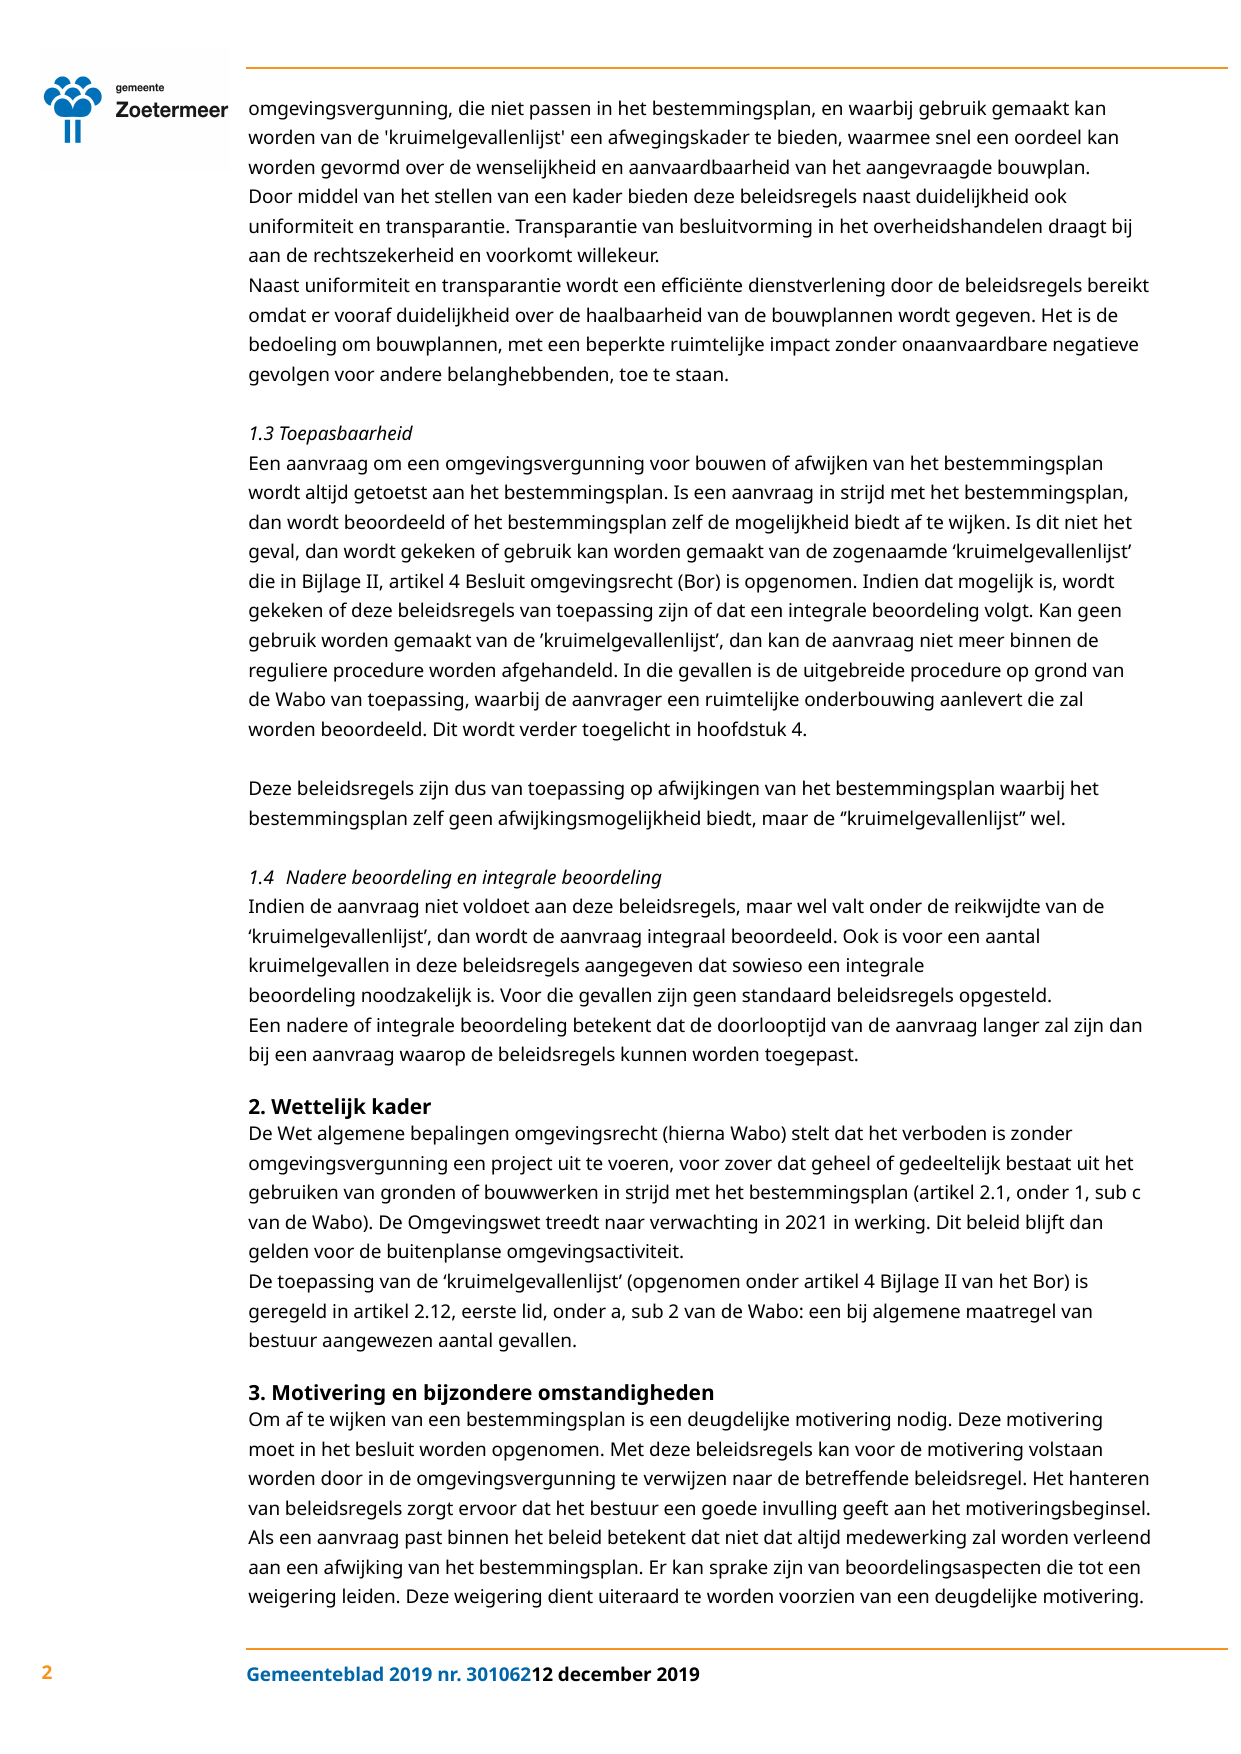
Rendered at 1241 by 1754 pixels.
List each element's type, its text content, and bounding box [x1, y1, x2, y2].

text 1.4 Nadere beoordeling en integrale beoordeling [248, 864, 1152, 890]
text Een aanvraag om een omgevingsvergunning voor bouwen of afwijken van het bestemmingsplan wordt altijd getoetst aan het bestemmingsplan. Is een aanvraag in strijd met het bestemmingsplan, dan wordt beoordeeld of het bestemmingsplan zelf de mogelijkheid biedt af te wijken. Is dit niet het geval, dan wordt gekeken of gebruik kan worden gemaakt van de zogenaamde ‘kruimelgevallenlijst’ die in Bijlage II, artikel 4 Besluit omgevingsrecht (Bor) is opgenomen. Indien dat mogelijk is, wordt gekeken of deze beleidsregels van toepassing zijn of dat een integrale beoordeling volgt. Kan geen gebruik worden gemaakt van de ’kruimelgevallenlijst’, dan kan de aanvraag niet meer binnen de reguliere procedure worden afgehandeld. In die gevallen is de uitgebreide procedure op grond van de Wabo van toepassing, waarbij de aanvrager een ruimtelijke onderbouwing aanlevert die zal worden beoordeeld. Dit wordt verder toegelicht in hoofdstuk 4. [248, 450, 1152, 742]
text Deze beleidsregels zijn dus van toepassing op afwijkingen van het bestemmingsplan waarbij het bestemmingsplan zelf geen afwijkingsmogelijkheid biedt, maar de ‘’kruimelgevallenlijst’’ wel. [248, 775, 1152, 831]
text Als een aanvraag past binnen het beleid betekent dat niet dat altijd medewerking zal worden verleend aan een afwijking van het bestemmingsplan. Er kan sprake zijn van beoordelingsaspecten die tot een weigering leiden. Deze weigering dient uiteraard te worden voorzien van een deugdelijke motivering. [248, 1524, 1152, 1609]
picture [41, 47, 231, 172]
text Indien de aanvraag niet voldoet aan deze beleidsregels, maar wel valt onder de reikwijdte van de ‘kruimelgevallenlijst’, dan wordt de aanvraag integraal beoordeeld. Ook is voor een aantal kruimelgevallen in deze beleidsregels aangegeven dat sowieso een integrale [248, 893, 1152, 978]
text 3. Motivering en bijzondere omstandigheden [248, 1378, 1152, 1406]
text 2. Wettelijk kader [248, 1092, 1152, 1120]
text beoordeling noodzakelijk is. Voor die gevallen zijn geen standaard beleidsregels opgesteld. [248, 982, 1152, 1008]
text De Wet algemene bepalingen omgevingsrecht (hierna Wabo) stelt dat het verboden is zonder omgevingsvergunning een project uit te voeren, voor zover dat geheel of gedeeltelijk bestaat uit het gebruiken van gronden of bouwwerken in strijd met het bestemmingsplan (artikel 2.1, onder 1, sub c van de Wabo). De Omgevingswet treedt naar verwachting in 2021 in werking. Dit beleid blijft dan gelden voor de buitenplanse omgevingsactiviteit. [248, 1120, 1152, 1264]
text Een nadere of integrale beoordeling betekent dat de doorlooptijd van de aanvraag langer zal zijn dan bij een aanvraag waarop de beleidsregels kunnen worden toegepast. [248, 1012, 1152, 1067]
text Naast uniformiteit en transparantie wordt een efficiënte dienstverlening door de beleidsregels bereikt omdat er vooraf duidelijkheid over de haalbaarheid van de bouwplannen wordt gegeven. Het is de bedoeling om bouwplannen, met een beperkte ruimtelijke impact zonder onaanvaardbare negatieve gevolgen voor andere belanghebbenden, toe te staan. [248, 272, 1152, 387]
text omgevingsvergunning, die niet passen in het bestemmingsplan, en waarbij gebruik gemaakt kan worden van de 'kruimelgevallenlijst' een afwegingskader te bieden, waarmee snel een oordeel kan worden gevormd over de wenselijkheid en aanvaardbaarheid van het aangevraagde bouwplan. [248, 95, 1152, 180]
text 1.3 Toepasbaarheid [248, 420, 1152, 446]
text De toepassing van de ‘kruimelgevallenlijst’ (opgenomen onder artikel 4 Bijlage II van het Bor) is geregeld in artikel 2.12, eerste lid, onder a, sub 2 van de Wabo: een bij algemene maatregel van bestuur aangewezen aantal gevallen. [248, 1268, 1152, 1353]
text Om af te wijken van een bestemmingsplan is een deugdelijke motivering nodig. Deze motivering moet in het besluit worden opgenomen. Met deze beleidsregels kan voor de motivering volstaan worden door in de omgevingsvergunning te verwijzen naar de betreffende beleidsregel. Het hanteren van beleidsregels zorgt ervoor dat het bestuur een goede invulling geeft aan het motiveringsbeginsel. [248, 1406, 1152, 1521]
text Door middel van het stellen van een kader bieden deze beleidsregels naast duidelijkheid ook uniformiteit en transparantie. Transparantie van besluitvorming in het overheidshandelen draagt bij aan de rechtszekerheid en voorkomt willekeur. [248, 183, 1152, 268]
